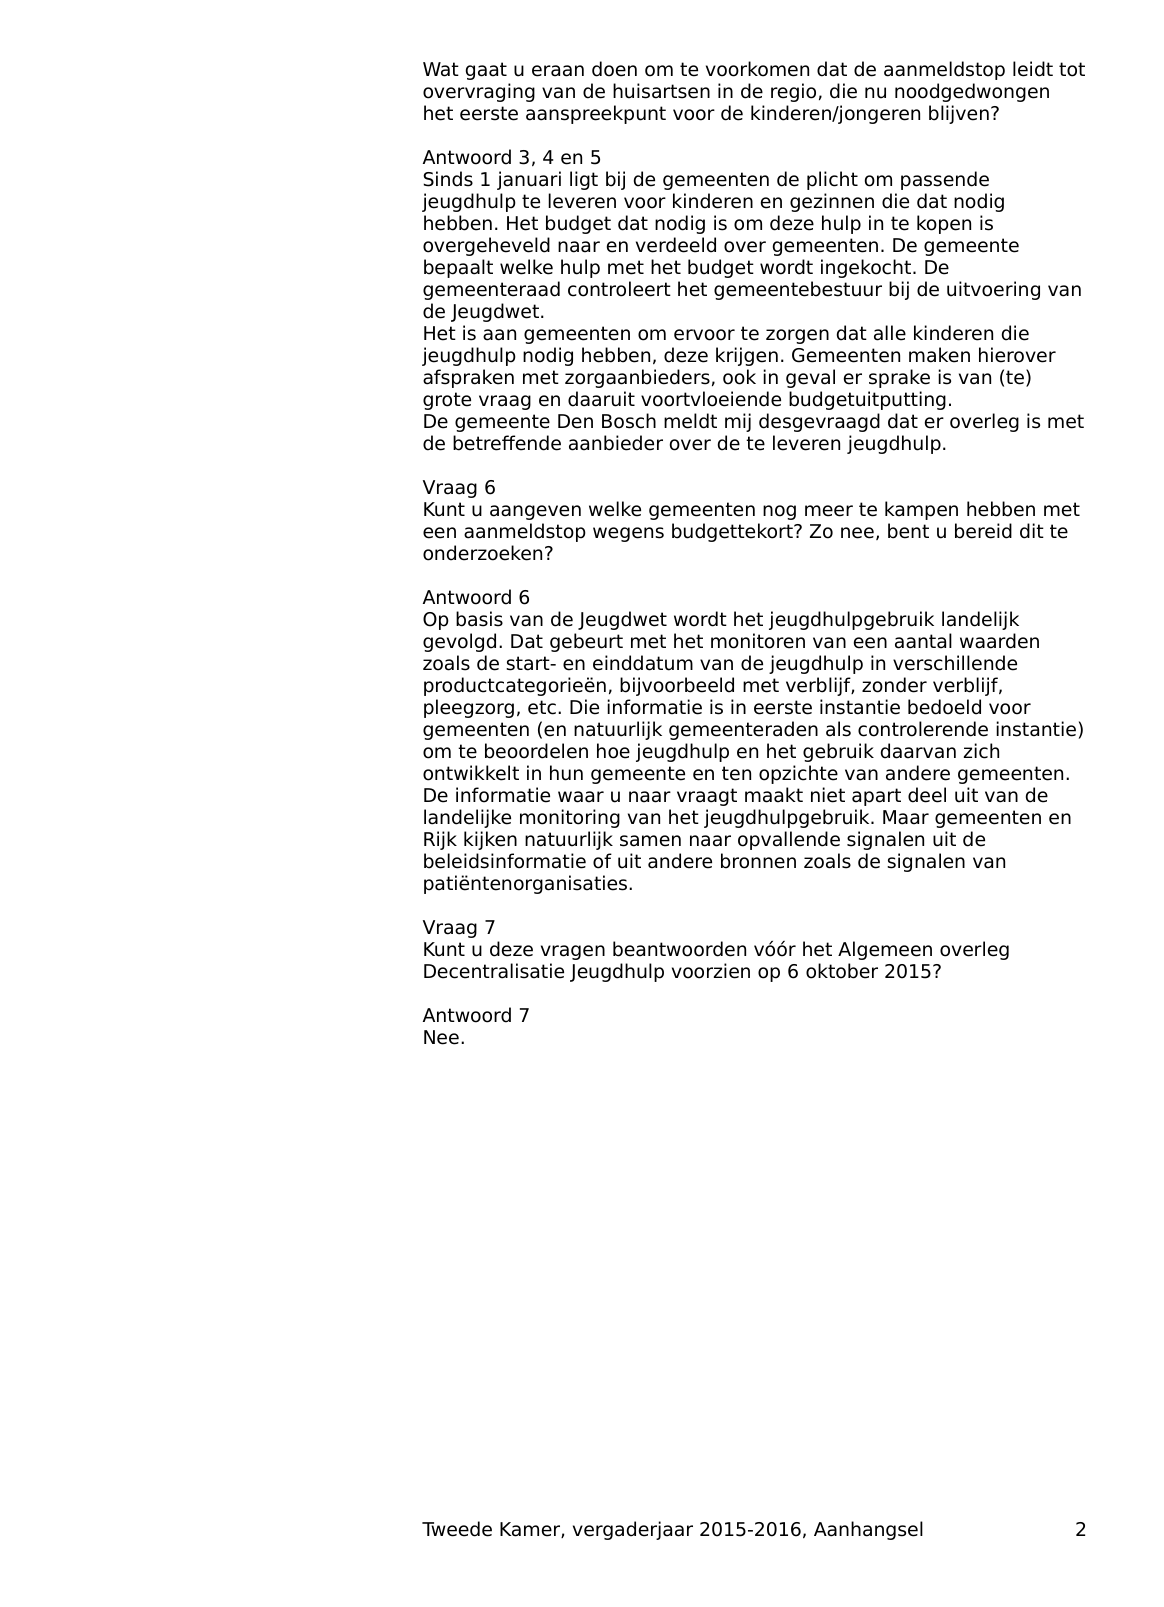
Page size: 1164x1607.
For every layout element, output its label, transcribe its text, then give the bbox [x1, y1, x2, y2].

text Kunt u deze vragen beantwoorden vóór het Algemeen overleg Decentralisatie Jeugdhulp voorzien op 6 oktober 2015? [422, 939, 1087, 983]
text Op basis van de Jeugdwet wordt het jeugdhulpgebruik landelijk gevolgd. Dat gebeurt met het monitoren van een aantal waarden zoals de start- en einddatum van de jeugdhulp in verschillende productcategorieën, bijvoorbeeld met verblijf, zonder verblijf, pleegzorg, etc. Die informatie is in eerste instantie bedoeld voor gemeenten (en natuurlijk gemeenteraden als controlerende instantie) om te beoordelen hoe jeugdhulp en het gebruik daarvan zich ontwikkelt in hun gemeente en ten opzichte van andere gemeenten. [422, 609, 1087, 785]
text Wat gaat u eraan doen om te voorkomen dat de aanmeldstop leidt tot overvraging van de huisartsen in de regio, die nu noodgedwongen het eerste aanspreekpunt voor de kinderen/jongeren blijven? [422, 59, 1087, 125]
text Antwoord 7 [422, 1005, 1087, 1027]
text Antwoord 3, 4 en 5 [422, 147, 1087, 169]
text Vraag 7 [422, 917, 1087, 939]
text Sinds 1 januari ligt bij de gemeenten de plicht om passende jeugdhulp te leveren voor kinderen en gezinnen die dat nodig hebben. Het budget dat nodig is om deze hulp in te kopen is overgeheveld naar en verdeeld over gemeenten. De gemeente bepaalt welke hulp met het budget wordt ingekocht. De gemeenteraad controleert het gemeentebestuur bij de uitvoering van de Jeugdwet. [422, 169, 1087, 323]
text Nee. [422, 1027, 1087, 1049]
text Vraag 6 [422, 477, 1087, 499]
text De informatie waar u naar vraagt maakt niet apart deel uit van de landelijke monitoring van het jeugdhulpgebruik. Maar gemeenten en Rijk kijken natuurlijk samen naar opvallende signalen uit de beleidsinformatie of uit andere bronnen zoals de signalen van patiëntenorganisaties. [422, 785, 1087, 895]
text Kunt u aangeven welke gemeenten nog meer te kampen hebben met een aanmeldstop wegens budgettekort? Zo nee, bent u bereid dit te onderzoeken? [422, 499, 1087, 565]
text De gemeente Den Bosch meldt mij desgevraagd dat er overleg is met de betreffende aanbieder over de te leveren jeugdhulp. [422, 411, 1087, 455]
text Antwoord 6 [422, 587, 1087, 609]
text Het is aan gemeenten om ervoor te zorgen dat alle kinderen die jeugdhulp nodig hebben, deze krijgen. Gemeenten maken hierover afspraken met zorgaanbieders, ook in geval er sprake is van (te) grote vraag en daaruit voortvloeiende budgetuitputting. [422, 323, 1087, 411]
